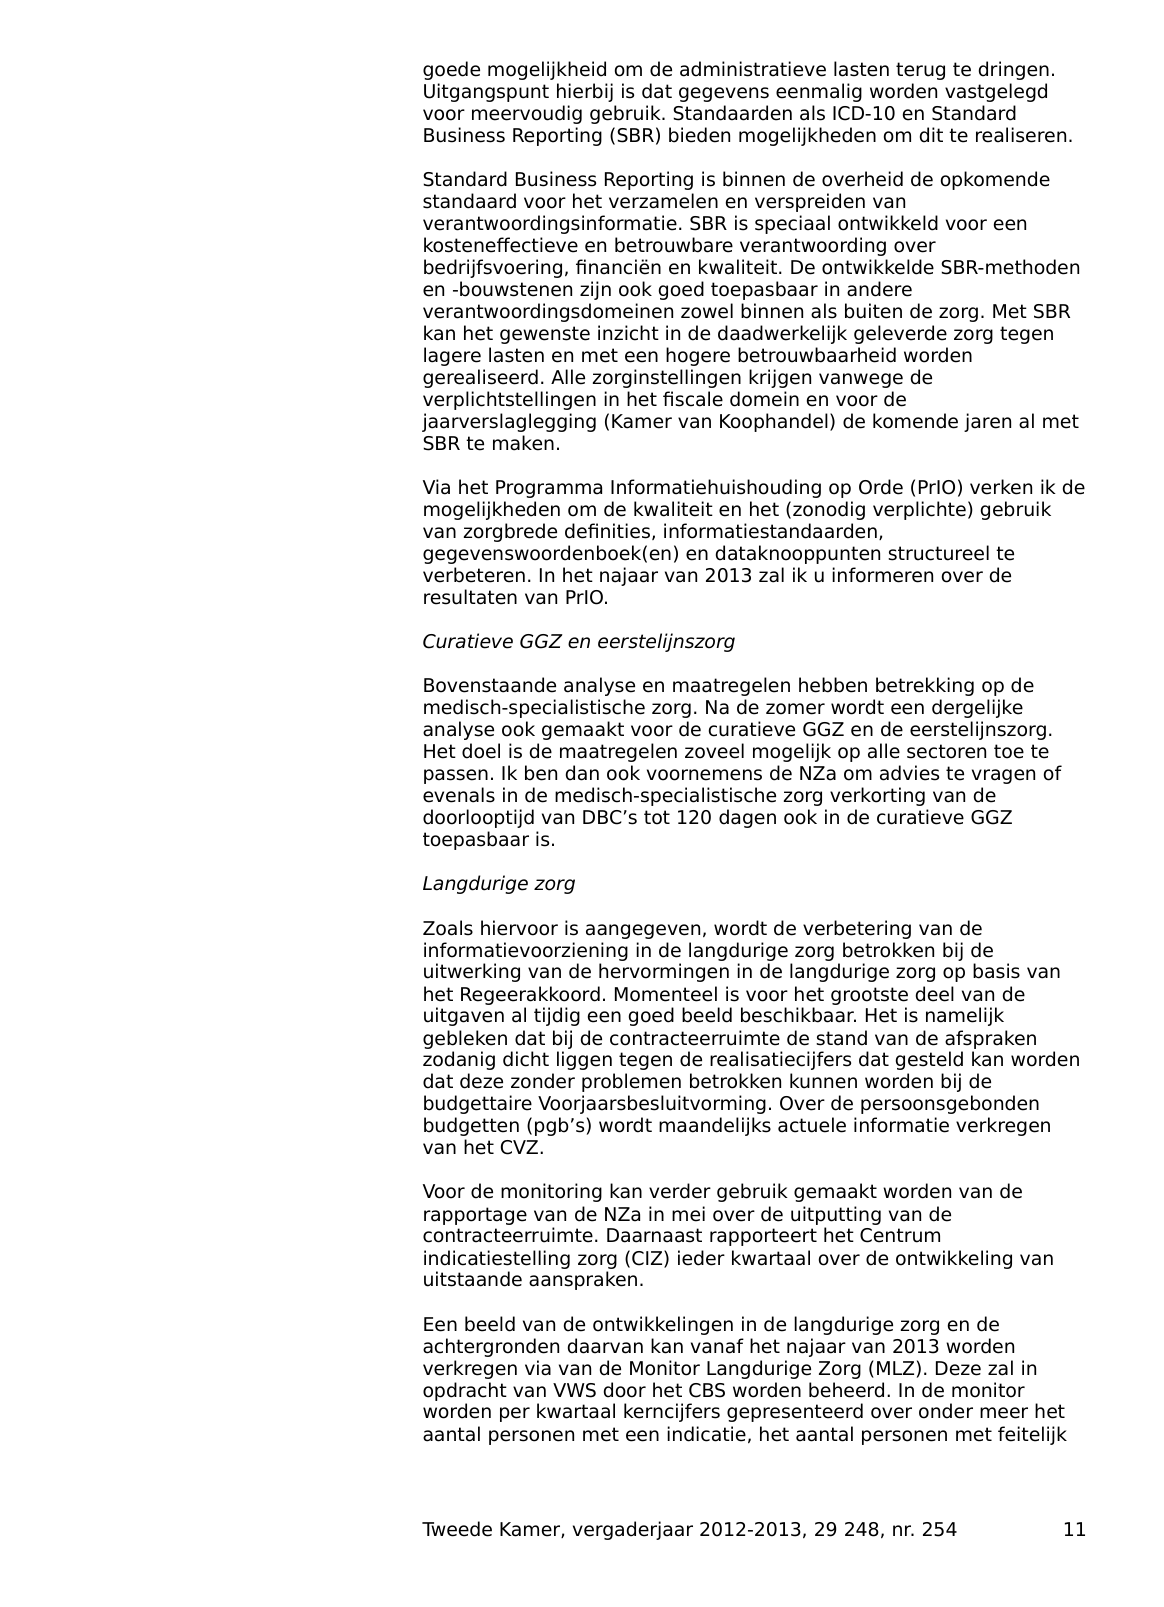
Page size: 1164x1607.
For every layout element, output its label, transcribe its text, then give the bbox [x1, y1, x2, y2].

text Voor de monitoring kan verder gebruik gemaakt worden van de rapportage van de NZa in mei over de uitputting van de contracteerruimte. Daarnaast rapporteert het Centrum indicatiestelling zorg (CIZ) ieder kwartaal over de ontwikkeling van uitstaande aanspraken. [422, 1181, 1087, 1291]
text Een beeld van de ontwikkelingen in de langdurige zorg en de achtergronden daarvan kan vanaf het najaar van 2013 worden verkregen via van de Monitor Langdurige Zorg (MLZ). Deze zal in opdracht van VWS door het CBS worden beheerd. In de monitor worden per kwartaal kerncijfers gepresenteerd over onder meer het aantal personen met een indicatie, het aantal personen met feitelijk [422, 1313, 1087, 1445]
text Zoals hiervoor is aangegeven, wordt de verbetering van de informatievoorziening in de langdurige zorg betrokken bij de uitwerking van de hervormingen in de langdurige zorg op basis van het Regeerakkoord. Momenteel is voor het grootste deel van de uitgaven al tijdig een goed beeld beschikbaar. Het is namelijk gebleken dat bij de contracteerruimte de stand van de afspraken zodanig dicht liggen tegen de realisatiecijfers dat gesteld kan worden dat deze zonder problemen betrokken kunnen worden bij de budgettaire Voorjaarsbesluitvorming. Over de persoonsgebonden budgetten (pgb’s) wordt maandelijks actuele informatie verkregen van het CVZ. [422, 917, 1087, 1159]
subtitle Curatieve GGZ en eerstelijnszorg [422, 631, 1087, 653]
text Standard Business Reporting is binnen de overheid de opkomende standaard voor het verzamelen en verspreiden van verantwoordingsinformatie. SBR is speciaal ontwikkeld voor een kosteneffectieve en betrouwbare verantwoording over bedrijfsvoering, financiën en kwaliteit. De ontwikkelde SBR-methoden en -bouwstenen zijn ook goed toepasbaar in andere verantwoordingsdomeinen zowel binnen als buiten de zorg. Met SBR kan het gewenste inzicht in de daadwerkelijk geleverde zorg tegen lagere lasten en met een hogere betrouwbaarheid worden gerealiseerd. Alle zorginstellingen krijgen vanwege de verplichtstellingen in het fiscale domein en voor de jaarverslaglegging (Kamer van Koophandel) de komende jaren al met SBR te maken. [422, 169, 1087, 455]
subtitle Langdurige zorg [422, 873, 1087, 895]
text goede mogelijkheid om de administratieve lasten terug te dringen. Uitgangspunt hierbij is dat gegevens eenmalig worden vastgelegd voor meervoudig gebruik. Standaarden als ICD-10 en Standard Business Reporting (SBR) bieden mogelijkheden om dit te realiseren. [422, 59, 1087, 147]
text Via het Programma Informatiehuishouding op Orde (PrIO) verken ik de mogelijkheden om de kwaliteit en het (zonodig verplichte) gebruik van zorgbrede definities, informatiestandaarden, gegevenswoordenboek(en) en dataknooppunten structureel te verbeteren. In het najaar van 2013 zal ik u informeren over de resultaten van PrIO. [422, 477, 1087, 609]
text Bovenstaande analyse en maatregelen hebben betrekking op de medisch-specialistische zorg. Na de zomer wordt een dergelijke analyse ook gemaakt voor de curatieve GGZ en de eerstelijnszorg. Het doel is de maatregelen zoveel mogelijk op alle sectoren toe te passen. Ik ben dan ook voornemens de NZa om advies te vragen of evenals in de medisch-specialistische zorg verkorting van de doorlooptijd van DBC’s tot 120 dagen ook in de curatieve GGZ toepasbaar is. [422, 675, 1087, 851]
